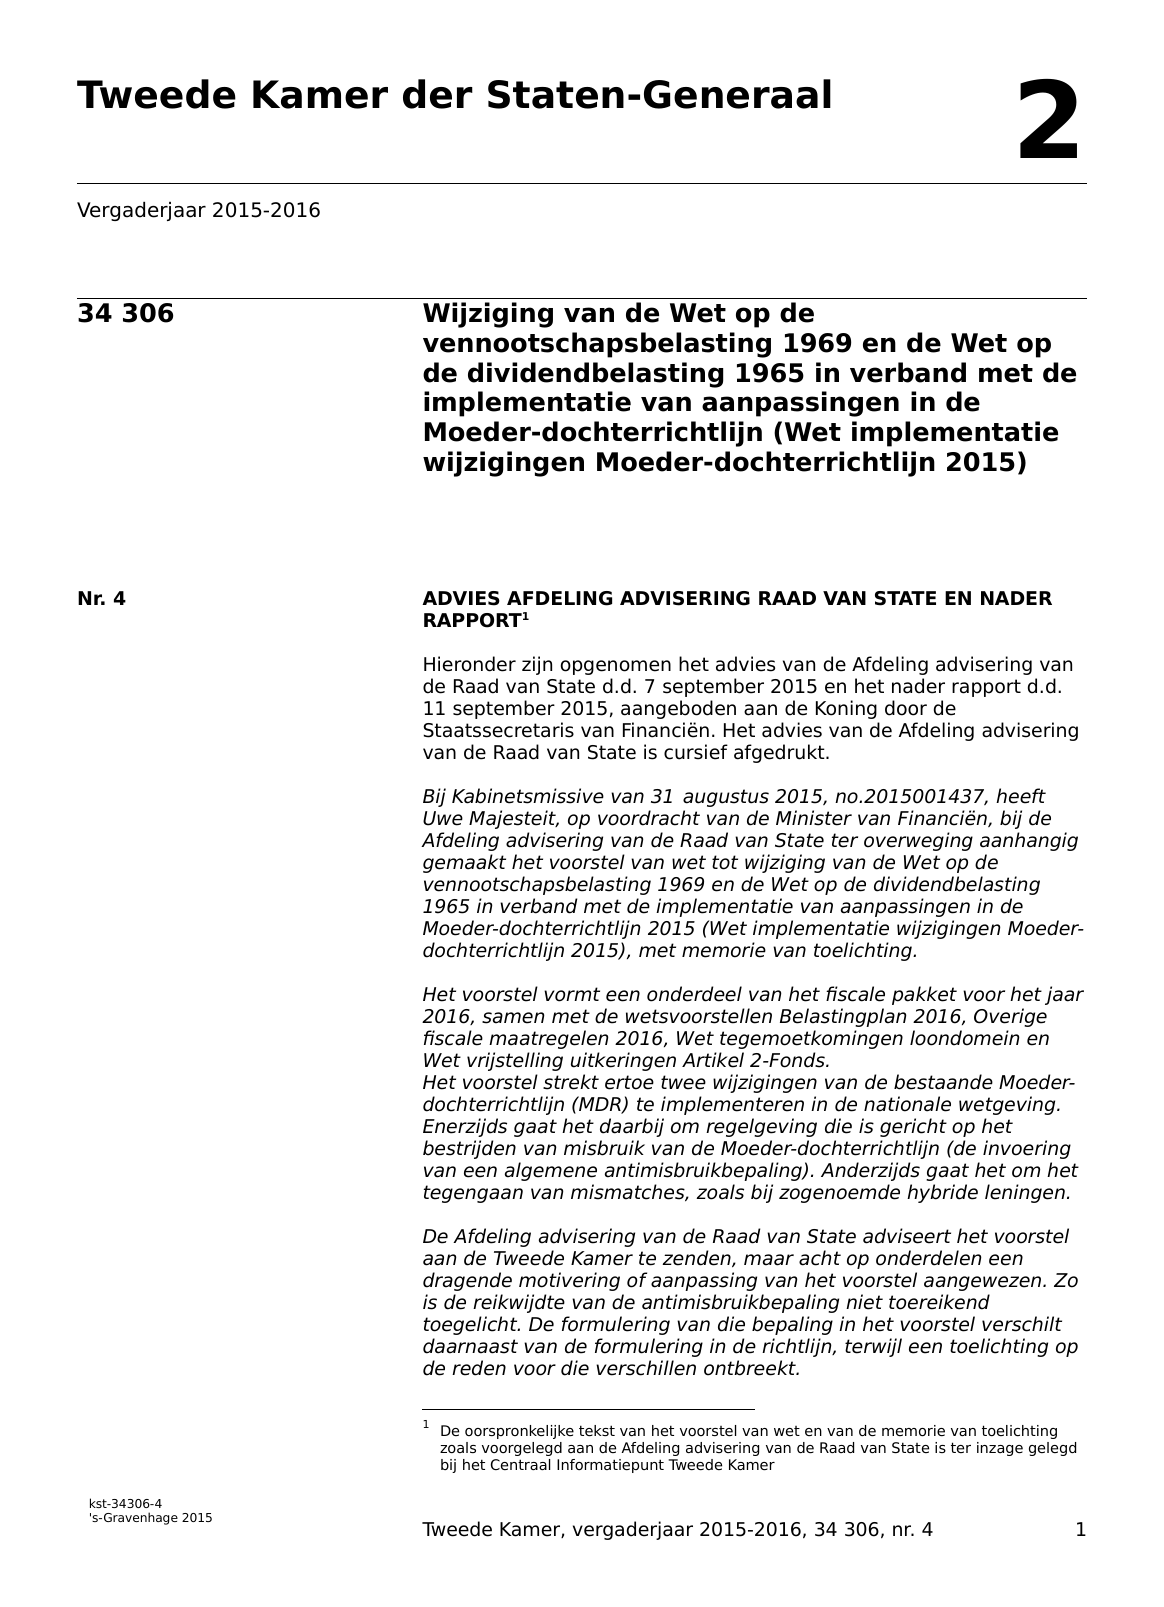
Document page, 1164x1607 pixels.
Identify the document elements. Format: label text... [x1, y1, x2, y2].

text 's-Gravenhage 2015 [88, 1511, 323, 1525]
text Hieronder zijn opgenomen het advies van de Afdeling advisering van de Raad van State d.d. 7 september 2015 en het nader rapport d.d. 11 september 2015, aangeboden aan de Koning door de Staatssecretaris van Financiën. Het advies van de Afdeling advisering van de Raad van State is cursief afgedrukt. [422, 654, 1087, 764]
text De oorspronkelijke tekst van het voorstel van wet en van de memorie van toelichting zoals voorgelegd aan de Afdeling advisering van de Raad van State is ter inzage gelegd bij het Centraal Informatiepunt Tweede Kamer [422, 1418, 1087, 1474]
table_cell Vergaderjaar 2015-2016 [77, 184, 1087, 298]
text De Afdeling advisering van de Raad van State adviseert het voorstel aan de Tweede Kamer te zenden, maar acht op onderdelen een dragende motivering of aanpassing van het voorstel aangewezen. Zo is de reikwijdte van de antimisbruikbepaling niet toereikend toegelicht. De formulering van die bepaling in het voorstel verschilt daarnaast van de formulering in de richtlijn, terwijl een toelichting op de reden voor die verschillen ontbreekt. [422, 1226, 1087, 1380]
text Bij Kabinetsmissive van 31 augustus 2015, no.2015001437, heeft Uwe Majesteit, op voordracht van de Minister van Financiën, bij de Afdeling advisering van de Raad van State ter overweging aanhangig gemaakt het voorstel van wet tot wijziging van de Wet op de vennootschapsbelasting 1969 en de Wet op de dividendbelasting 1965 in verband met de implementatie van aanpassingen in de Moeder-dochterrichtlijn 2015 (Wet implementatie wijzigingen Moeder-dochterrichtlijn 2015), met memorie van toelichting. [422, 786, 1087, 962]
subtitle Nr. 4 ADVIES AFDELING ADVISERING RAAD VAN STATE EN NADER RAPPORT [77, 588, 1087, 632]
subtitle 34 306 Wijziging van de Wet op de vennootschapsbelasting 1969 en de Wet op de dividendbelasting 1965 in verband met de implementatie van aanpassingen in de Moeder-dochterrichtlijn (Wet implementatie wijzigingen Moeder-dochterrichtlijn 2015) [77, 299, 1087, 477]
table_header 2 [886, 59, 1087, 183]
text kst-34306-4 [88, 1497, 323, 1511]
table_header Tweede Kamer der Staten-Generaal [77, 59, 886, 183]
text Het voorstel vormt een onderdeel van het fiscale pakket voor het jaar 2016, samen met de wetsvoorstellen Belastingplan 2016, Overige fiscale maatregelen 2016, Wet tegemoetkomingen loondomein en Wet vrijstelling uitkeringen Artikel 2-Fonds. [422, 984, 1087, 1072]
text Het voorstel strekt ertoe twee wijzigingen van de bestaande Moeder-dochterrichtlijn (MDR) te implementeren in de nationale wetgeving. Enerzijds gaat het daarbij om regelgeving die is gericht op het bestrijden van misbruik van de Moeder-dochterrichtlijn (de invoering van een algemene antimisbruikbepaling). Anderzijds gaat het om het tegengaan van mismatches, zoals bij zogenoemde hybride leningen. [422, 1072, 1087, 1204]
